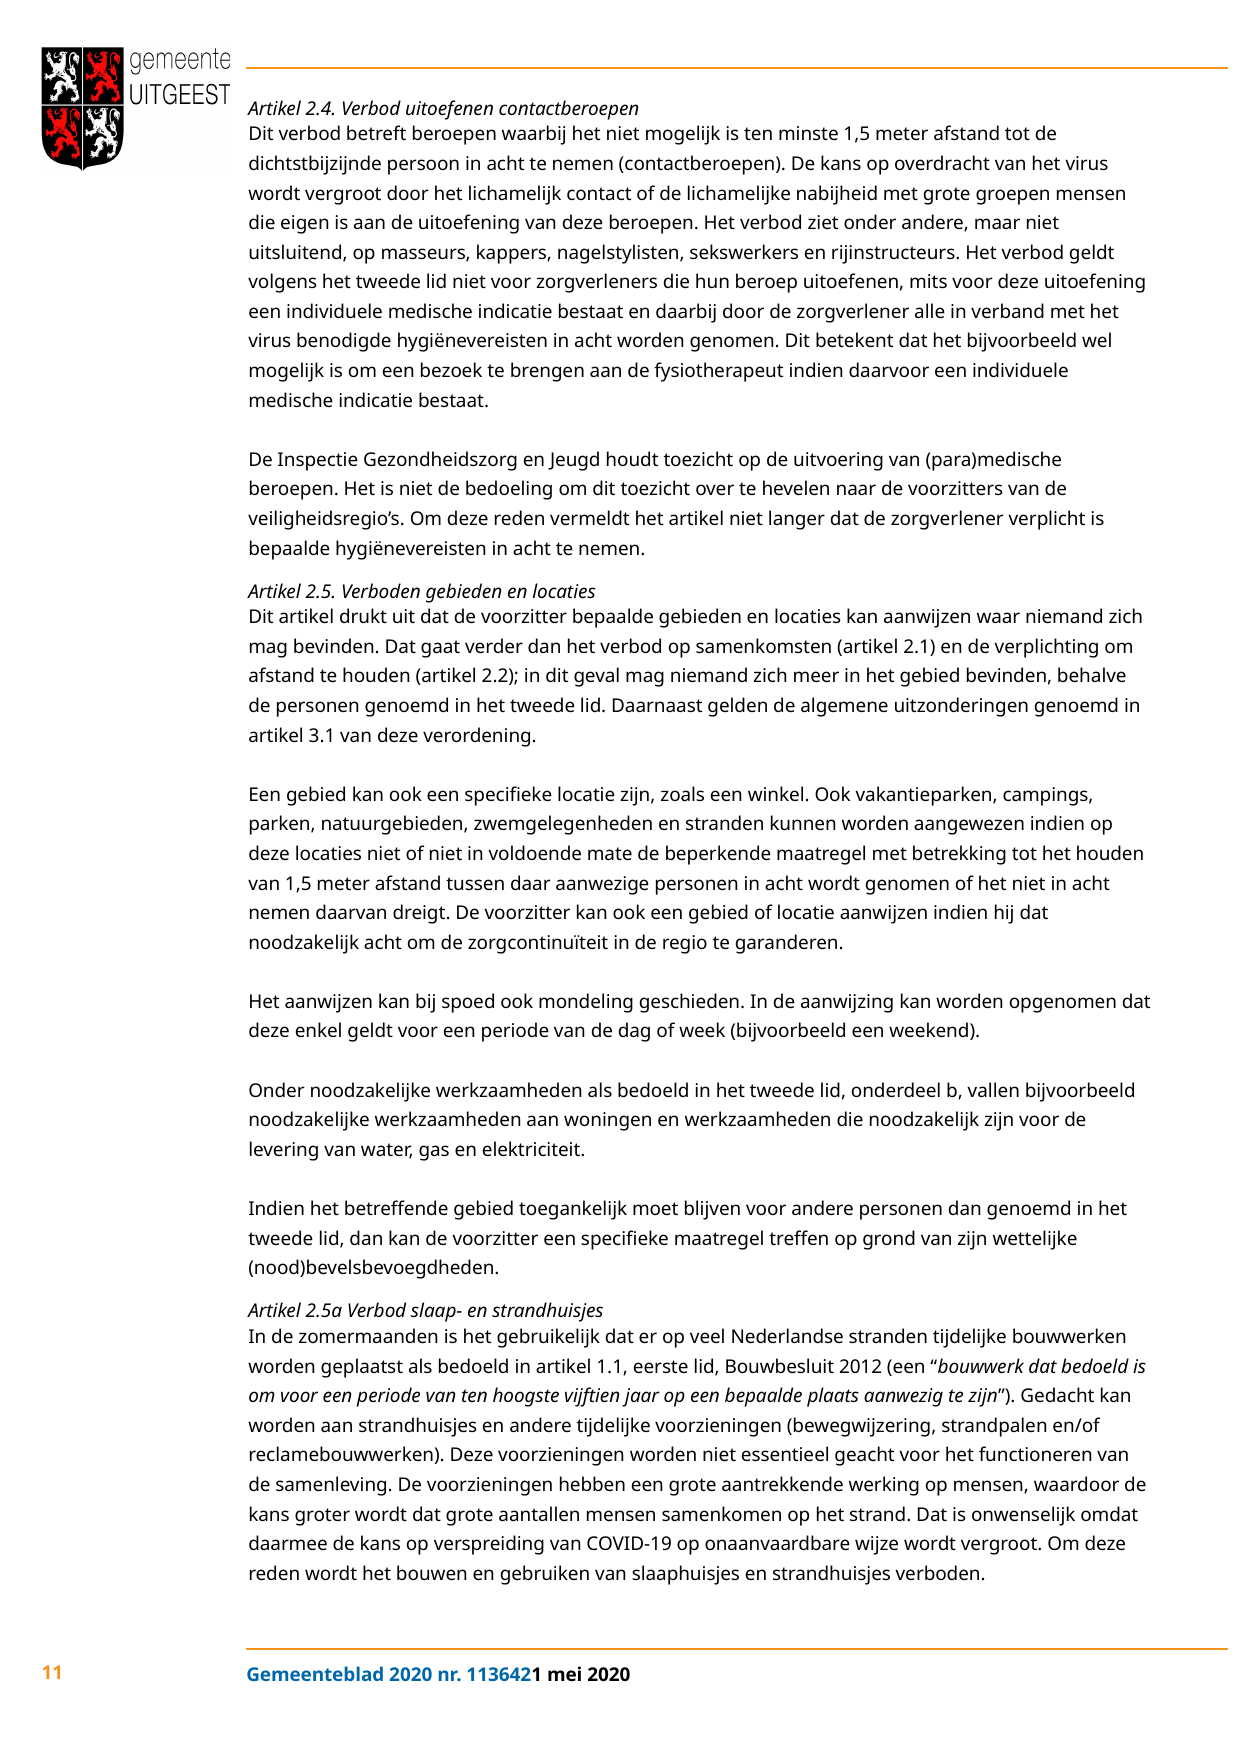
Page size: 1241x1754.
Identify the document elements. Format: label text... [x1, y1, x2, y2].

text Het aanwijzen kan bij spoed ook mondeling geschieden. In de aanwijzing kan worden opgenomen dat deze enkel geldt voor een periode van de dag of week (bijvoorbeeld een weekend). [248, 988, 1152, 1043]
text De Inspectie Gezondheidszorg en Jeugd houdt toezicht op de uitvoering van (para)medische beroepen. Het is niet de bedoeling om dit toezicht over te hevelen naar de voorzitters van de veiligheidsregio’s. Om deze reden vermeldt het artikel niet langer dat de zorgverlener verplicht is bepaalde hygiënevereisten in acht te nemen. [248, 446, 1152, 560]
text Artikel 2.5a Verbod slaap- en strandhuisjes [248, 1297, 1152, 1323]
text Dit artikel drukt uit dat de voorzitter bepaalde gebieden en locaties kan aanwijzen waar niemand zich mag bevinden. Dat gaat verder dan het verbod op samenkomsten (artikel 2.1) en de verplichting om afstand te houden (artikel 2.2); in dit geval mag niemand zich meer in het gebied bevinden, behalve de personen genoemd in het tweede lid. Daarnaast gelden de algemene uitzonderingen genoemd in artikel 3.1 van deze verordening. [248, 603, 1152, 748]
text Een gebied kan ook een specifieke locatie zijn, zoals een winkel. Ook vakantieparken, campings, parken, natuurgebieden, zwemgelegenheden en stranden kunnen worden aangewezen indien op deze locaties niet of niet in voldoende mate de beperkende maatregel met betrekking tot het houden van 1,5 meter afstand tussen daar aanwezige personen in acht wordt genomen of het niet in acht nemen daarvan dreigt. De voorzitter kan ook een gebied of locatie aanwijzen indien hij dat noodzakelijk acht om de zorgcontinuïteit in de regio te garanderen. [248, 781, 1152, 955]
text Onder noodzakelijke werkzaamheden als bedoeld in het tweede lid, onderdeel b, vallen bijvoorbeeld noodzakelijke werkzaamheden aan woningen en werkzaamheden die noodzakelijk zijn voor de levering van water, gas en elektriciteit. [248, 1077, 1152, 1162]
text Indien het betreffende gebied toegankelijk moet blijven voor andere personen dan genoemd in het tweede lid, dan kan de voorzitter een specifieke maatregel treffen op grond van zijn wettelijke (nood)bevelsbevoegdheden. [248, 1195, 1152, 1280]
text Artikel 2.5. Verboden gebieden en locaties [248, 578, 1152, 603]
text Dit verbod betreft beroepen waarbij het niet mogelijk is ten minste 1,5 meter afstand tot de dichtstbijzijnde persoon in acht te nemen (contactberoepen). De kans op overdracht van het virus wordt vergroot door het lichamelijk contact of de lichamelijke nabijheid met grote groepen mensen die eigen is aan de uitoefening van deze beroepen. Het verbod ziet onder andere, maar niet uitsluitend, op masseurs, kappers, nagelstylisten, sekswerkers en rijinstructeurs. Het verbod geldt volgens het tweede lid niet voor zorgverleners die hun beroep uitoefenen, mits voor deze uitoefening een individuele medische indicatie bestaat en daarbij door de zorgverlener alle in verband met het virus benodigde hygiënevereisten in acht worden genomen. Dit betekent dat het bijvoorbeeld wel mogelijk is om een bezoek te brengen aan de fysiotherapeut indien daarvoor een individuele medische indicatie bestaat. [248, 121, 1152, 412]
text In de zomermaanden is het gebruikelijk dat er op veel Nederlandse stranden tijdelijke bouwwerken worden geplaatst als bedoeld in artikel 1.1, eerste lid, Bouwbesluit 2012 (een “bouwwerk dat bedoeld is om voor een periode van ten hoogste vijftien jaar op een bepaalde plaats aanwezig te zijn”). Gedacht kan worden aan strandhuisjes en andere tijdelijke voorzieningen (bewegwijzering, strandpalen en/of reclamebouwwerken). Deze voorzieningen worden niet essentieel geacht voor het functioneren van de samenleving. De voorzieningen hebben een grote aantrekkende werking op mensen, waardoor de kans groter wordt dat grote aantallen mensen samenkomen op het strand. Dat is onwenselijk omdat daarmee de kans op verspreiding van COVID-19 op onaanvaardbare wijze wordt vergroot. Om deze reden wordt het bouwen en gebruiken van slaaphuisjes en strandhuisjes verboden. [248, 1323, 1152, 1586]
text Artikel 2.4. Verbod uitoefenen contactberoepen [248, 95, 1152, 121]
picture [41, 47, 231, 172]
